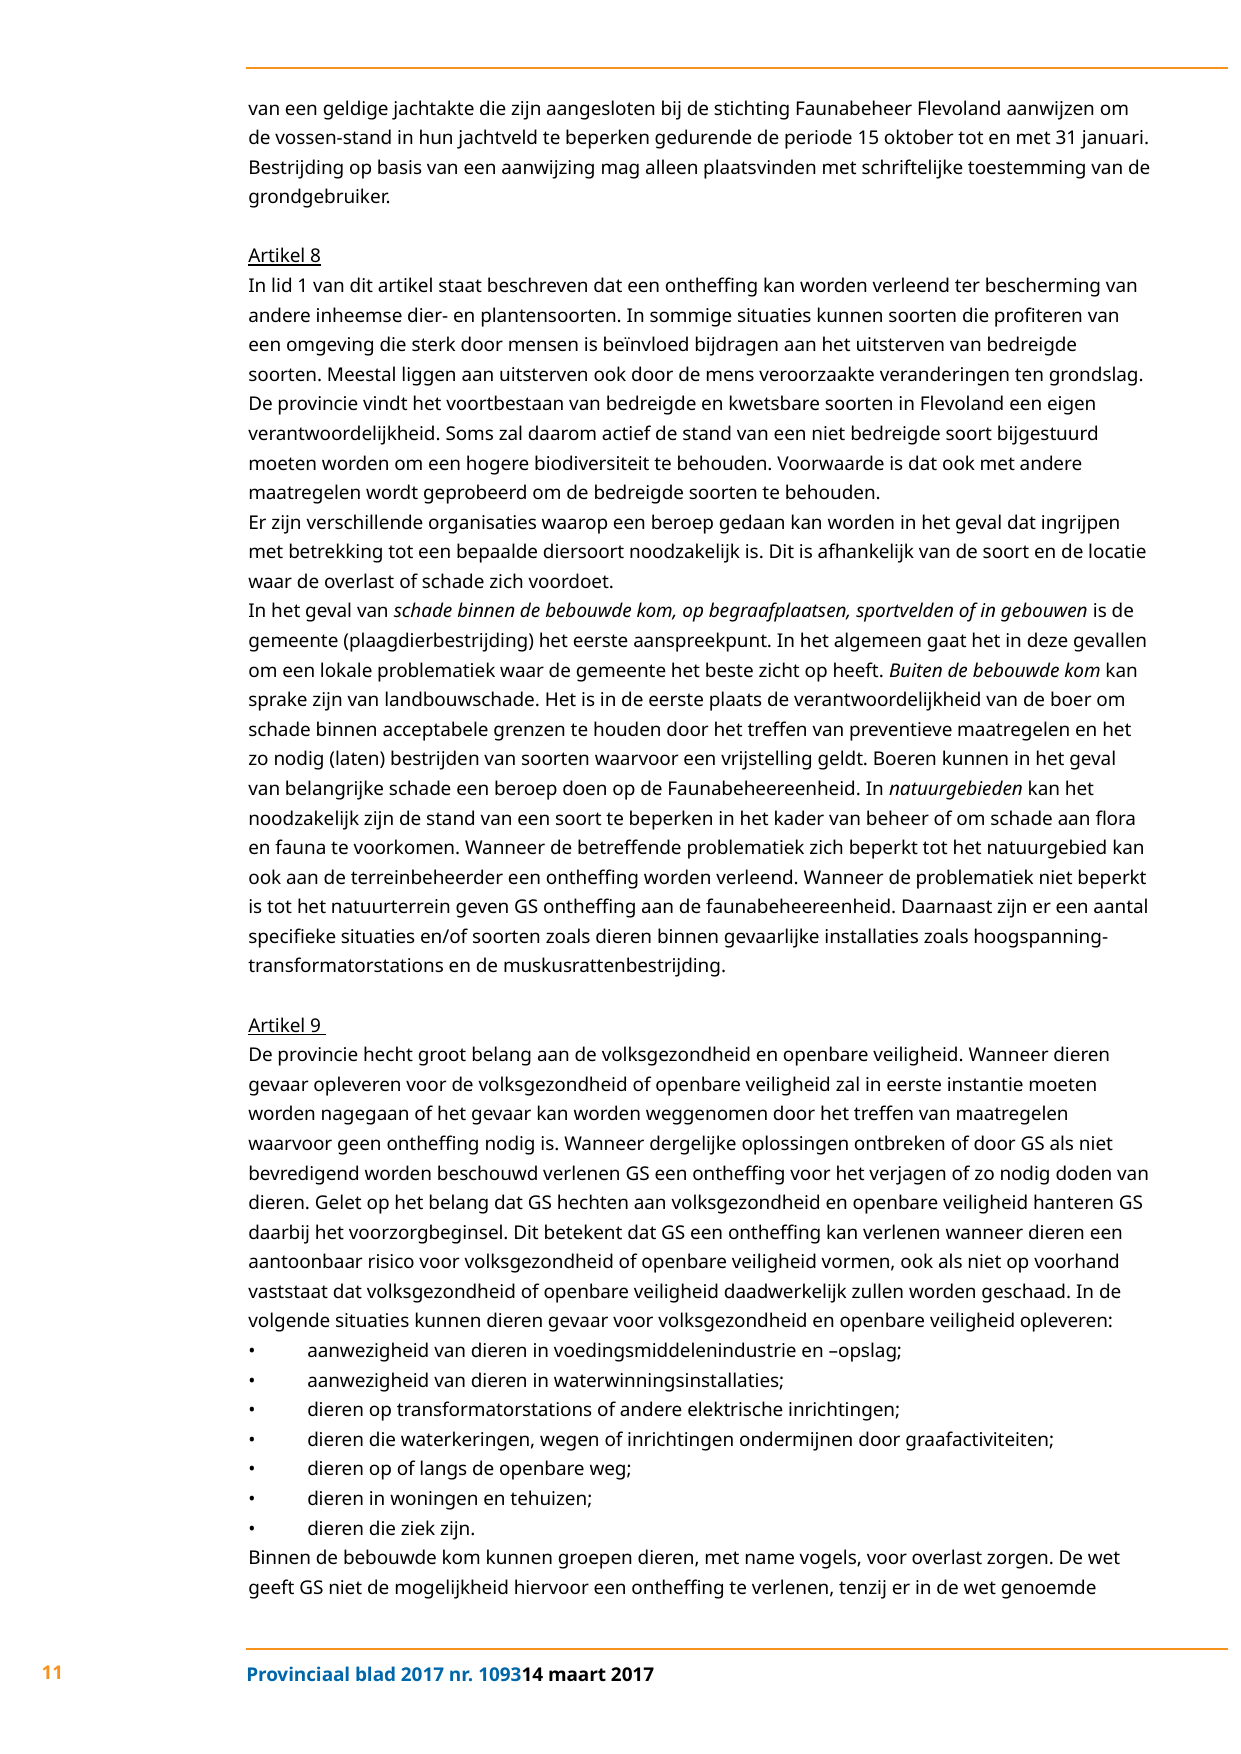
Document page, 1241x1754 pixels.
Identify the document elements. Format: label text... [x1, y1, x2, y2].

list dieren op transformatorstations of andere elektrische inrichtingen; [248, 1396, 1152, 1422]
picture [41, 47, 231, 172]
text In lid 1 van dit artikel staat beschreven dat een ontheffing kan worden verleend ter bescherming van andere inheemse dier- en plantensoorten. In sommige situaties kunnen soorten die profiteren van een omgeving die sterk door mensen is beïnvloed bijdragen aan het uitsterven van bedreigde soorten. Meestal liggen aan uitsterven ook door de mens veroorzaakte veranderingen ten grondslag. De provincie vindt het voortbestaan van bedreigde en kwetsbare soorten in Flevoland een eigen verantwoordelijkheid. Soms zal daarom actief de stand van een niet bedreigde soort bijgestuurd moeten worden om een hogere biodiversiteit te behouden. Voorwaarde is dat ook met andere maatregelen wordt geprobeerd om de bedreigde soorten te behouden. [248, 272, 1152, 505]
list aanwezigheid van dieren in waterwinningsinstallaties; [248, 1367, 1152, 1393]
list dieren op of langs de openbare weg; [248, 1456, 1152, 1481]
list dieren die ziek zijn. [248, 1515, 1152, 1541]
list dieren die waterkeringen, wegen of inrichtingen ondermijnen door graafactiviteiten; [248, 1426, 1152, 1452]
text Artikel 8 [248, 243, 1152, 268]
text Er zijn verschillende organisaties waarop een beroep gedaan kan worden in het geval dat ingrijpen met betrekking tot een bepaalde diersoort noodzakelijk is. Dit is afhankelijk van de soort en de locatie waar de overlast of schade zich voordoet. [248, 509, 1152, 594]
text Artikel 9 [248, 1012, 1152, 1038]
list aanwezigheid van dieren in voedingsmiddelenindustrie en –opslag; [248, 1337, 1152, 1363]
text van een geldige jachtakte die zijn aangesloten bij de stichting Faunabeheer Flevoland aanwijzen om de vossen-stand in hun jachtveld te beperken gedurende de periode 15 oktober tot en met 31 januari. Bestrijding op basis van een aanwijzing mag alleen plaatsvinden met schriftelijke toestemming van de grondgebruiker. [248, 95, 1152, 209]
text Binnen de bebouwde kom kunnen groepen dieren, met name vogels, voor overlast zorgen. De wet geeft GS niet de mogelijkheid hiervoor een ontheffing te verlenen, tenzij er in de wet genoemde [248, 1544, 1152, 1600]
text In het geval van schade binnen de bebouwde kom, op begraafplaatsen, sportvelden of in gebouwen is de gemeente (plaagdierbestrijding) het eerste aanspreekpunt. In het algemeen gaat het in deze gevallen om een lokale problematiek waar de gemeente het beste zicht op heeft. Buiten de bebouwde kom kan sprake zijn van landbouwschade. Het is in de eerste plaats de verantwoordelijkheid van de boer om schade binnen acceptabele grenzen te houden door het treffen van preventieve maatregelen en het zo nodig (laten) bestrijden van soorten waarvoor een vrijstelling geldt. Boeren kunnen in het geval van belangrijke schade een beroep doen op de Faunabeheereenheid. In natuurgebieden kan het noodzakelijk zijn de stand van een soort te beperken in het kader van beheer of om schade aan flora en fauna te voorkomen. Wanneer de betreffende problematiek zich beperkt tot het natuurgebied kan ook aan de terreinbeheerder een ontheffing worden verleend. Wanneer de problematiek niet beperkt is tot het natuurterrein geven GS ontheffing aan de faunabeheereenheid. Daarnaast zijn er een aantal specifieke situaties en/of soorten zoals dieren binnen gevaarlijke installaties zoals hoogspanning-transformatorstations en de muskusrattenbestrijding. [248, 598, 1152, 978]
list dieren in woningen en tehuizen; [248, 1485, 1152, 1511]
text De provincie hecht groot belang aan de volksgezondheid en openbare veiligheid. Wanneer dieren gevaar opleveren voor de volksgezondheid of openbare veiligheid zal in eerste instantie moeten worden nagegaan of het gevaar kan worden weggenomen door het treffen van maatregelen waarvoor geen ontheffing nodig is. Wanneer dergelijke oplossingen ontbreken of door GS als niet bevredigend worden beschouwd verlenen GS een ontheffing voor het verjagen of zo nodig doden van dieren. Gelet op het belang dat GS hechten aan volksgezondheid en openbare veiligheid hanteren GS daarbij het voorzorgbeginsel. Dit betekent dat GS een ontheffing kan verlenen wanneer dieren een aantoonbaar risico voor volksgezondheid of openbare veiligheid vormen, ook als niet op voorhand vaststaat dat volksgezondheid of openbare veiligheid daadwerkelijk zullen worden geschaad. In de volgende situaties kunnen dieren gevaar voor volksgezondheid en openbare veiligheid opleveren: [248, 1041, 1152, 1333]
